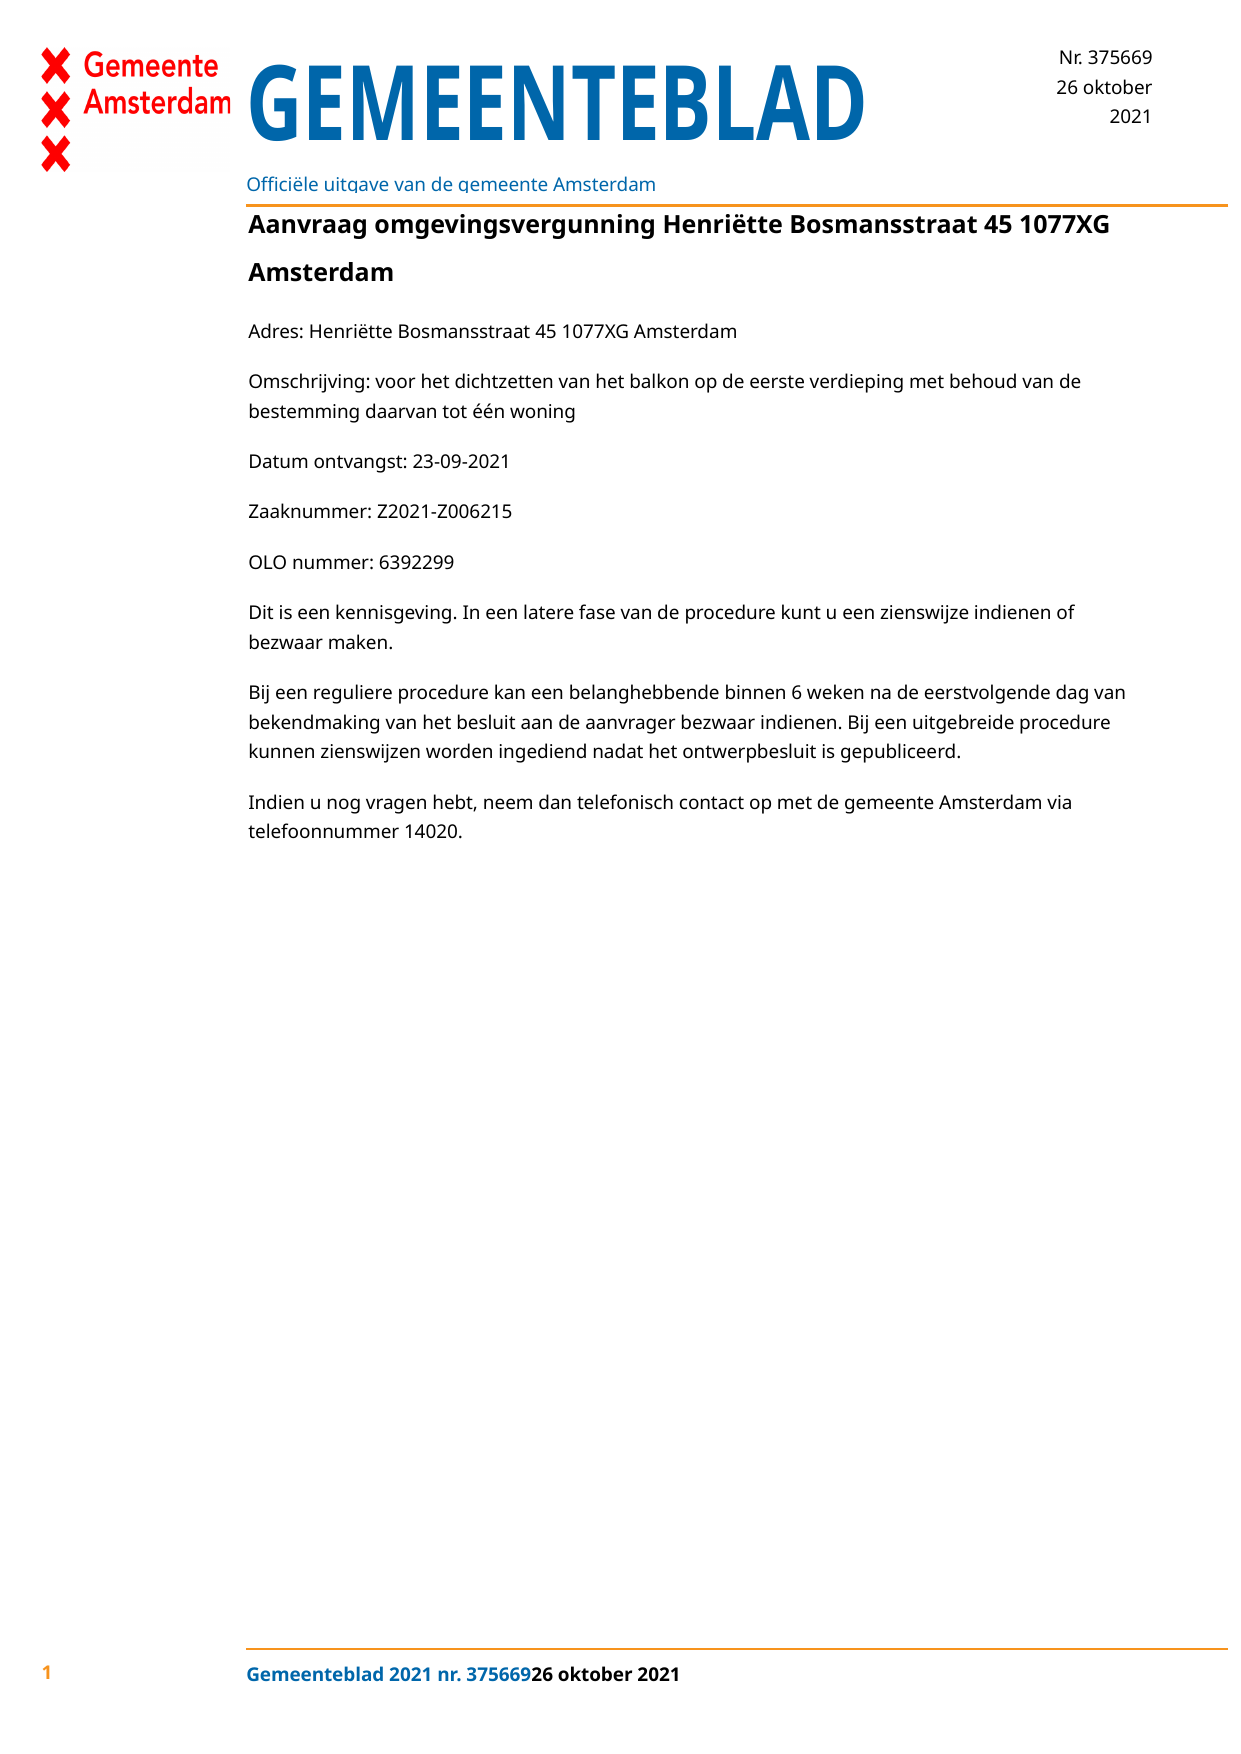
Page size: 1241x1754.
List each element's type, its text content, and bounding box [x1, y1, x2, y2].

text Aanvraag omgevingsvergunning Henriëtte Bosmansstraat 45 1077XG Amsterdam [248, 207, 1152, 288]
text Bij een reguliere procedure kan een belanghebbende binnen 6 weken na de eerstvolgende dag van bekendmaking van het besluit aan de aanvrager bezwaar indienen. Bij een uitgebreide procedure kunnen zienswijzen worden ingediend nadat het ontwerpbesluit is gepubliceerd. [248, 679, 1152, 764]
text Datum ontvangst: 23-09-2021 [248, 448, 1152, 474]
text Omschrijving: voor het dichtzetten van het balkon op de eerste verdieping met behoud van de bestemming daarvan tot één woning [248, 368, 1152, 424]
text OLO nummer: 6392299 [248, 549, 1152, 575]
text Zaaknummer: Z2021-Z006215 [248, 499, 1152, 524]
picture [41, 47, 231, 172]
text Adres: Henriëtte Bosmansstraat 45 1077XG Amsterdam [248, 318, 1152, 344]
text Dit is een kennisgeving. In een latere fase van de procedure kunt u een zienswijze indienen of bezwaar maken. [248, 599, 1152, 655]
text Indien u nog vragen hebt, neem dan telefonisch contact op met de gemeente Amsterdam via telefoonnummer 14020. [248, 789, 1152, 844]
